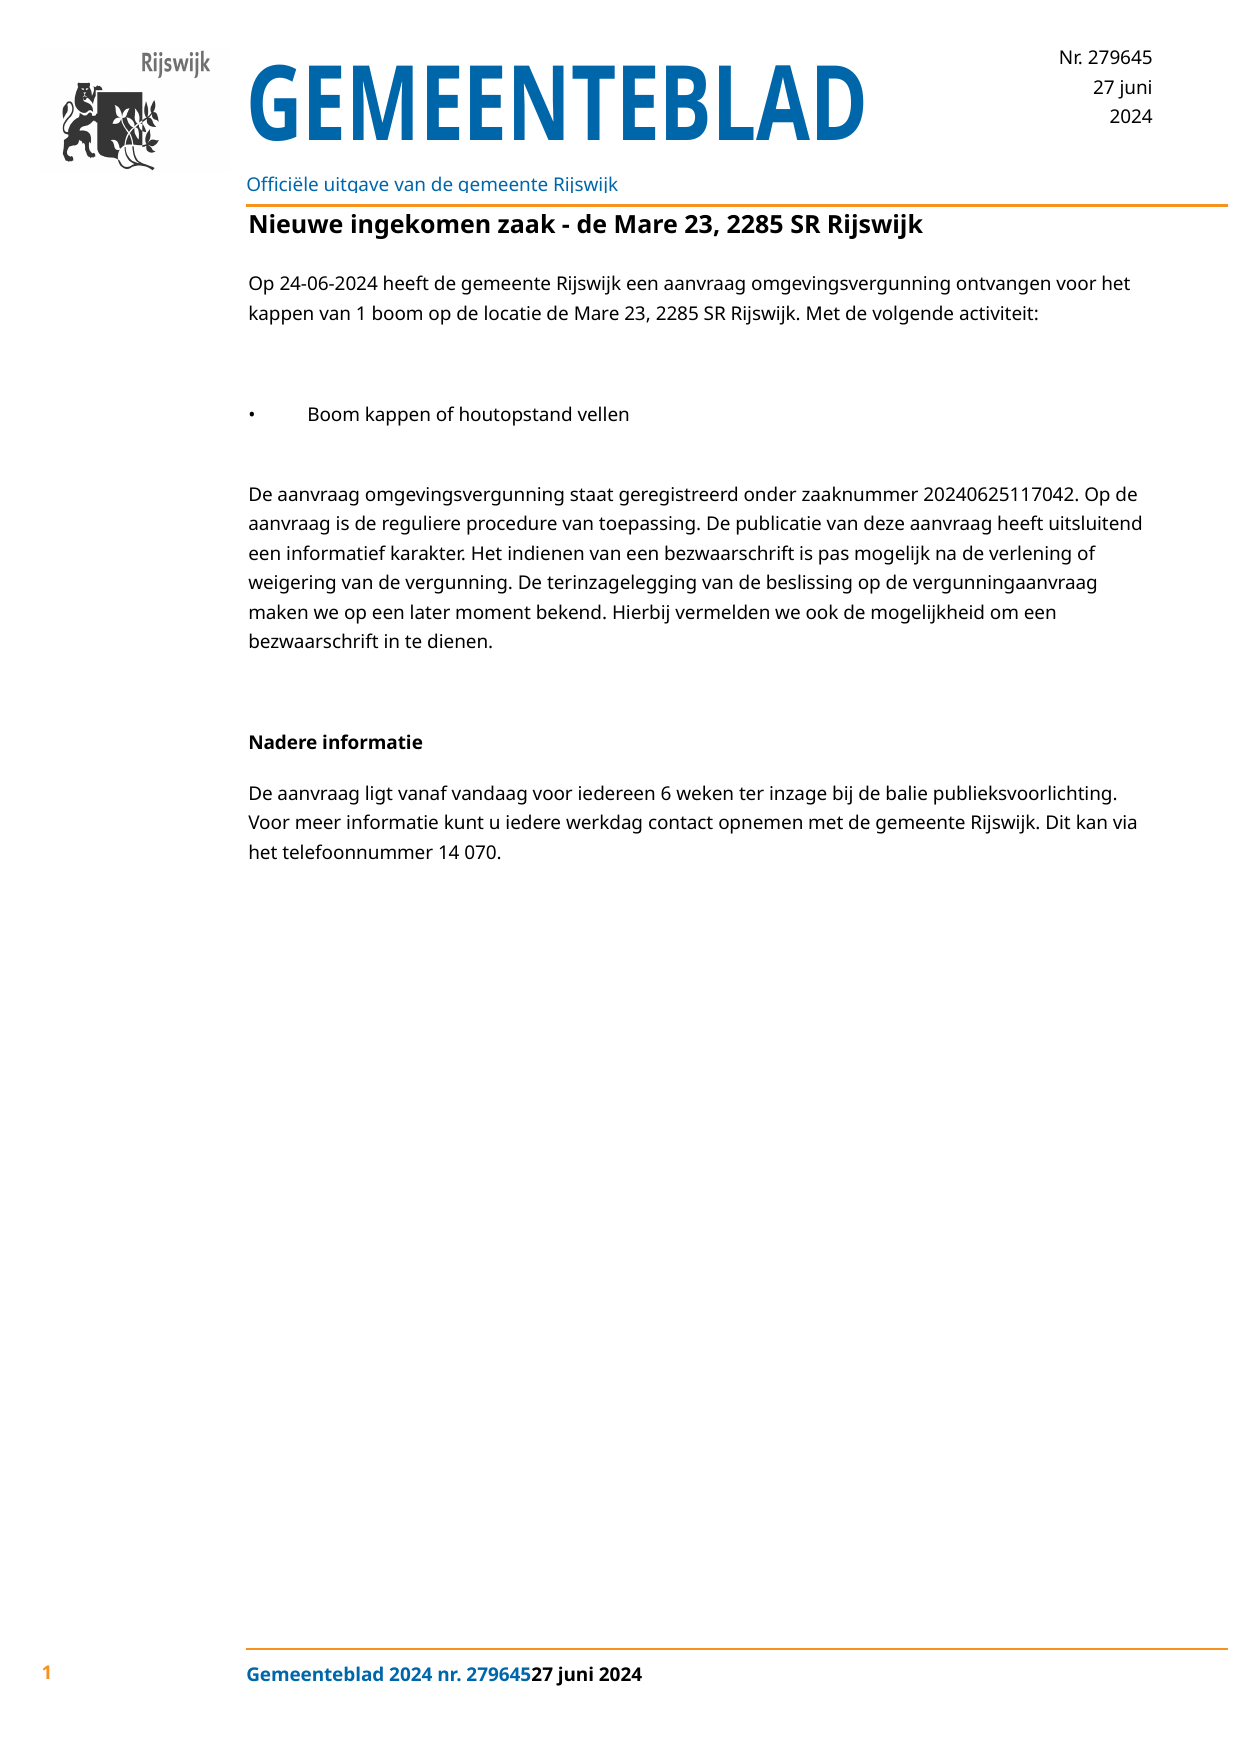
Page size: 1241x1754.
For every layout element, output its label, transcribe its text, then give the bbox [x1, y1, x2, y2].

list Boom kappen of houtopstand vellen [248, 401, 1152, 426]
text Nieuwe ingekomen zaak - de Mare 23, 2285 SR Rijswijk [248, 207, 1152, 241]
picture [41, 47, 231, 172]
text Op 24-06-2024 heeft de gemeente Rijswijk een aanvraag omgevingsvergunning ontvangen voor het kappen van 1 boom op de locatie de Mare 23, 2285 SR Rijswijk. Met de volgende activiteit: [248, 270, 1152, 326]
text De aanvraag ligt vanaf vandaag voor iedereen 6 weken ter inzage bij de balie publieksvoorlichting. Voor meer informatie kunt u iedere werkdag contact opnemen met de gemeente Rijswijk. Dit kan via het telefoonnummer 14 070. [248, 780, 1152, 865]
text Nadere informatie [248, 729, 1152, 755]
text De aanvraag omgevingsvergunning staat geregistreerd onder zaaknummer 20240625117042. Op de aanvraag is de reguliere procedure van toepassing. De publicatie van deze aanvraag heeft uitsluitend een informatief karakter. Het indienen van een bezwaarschrift is pas mogelijk na de verlening of weigering van de vergunning. De terinzagelegging van de beslissing op de vergunningaanvraag maken we op een later moment bekend. Hierbij vermelden we ook de mogelijkheid om een bezwaarschrift in te dienen. [248, 481, 1152, 654]
